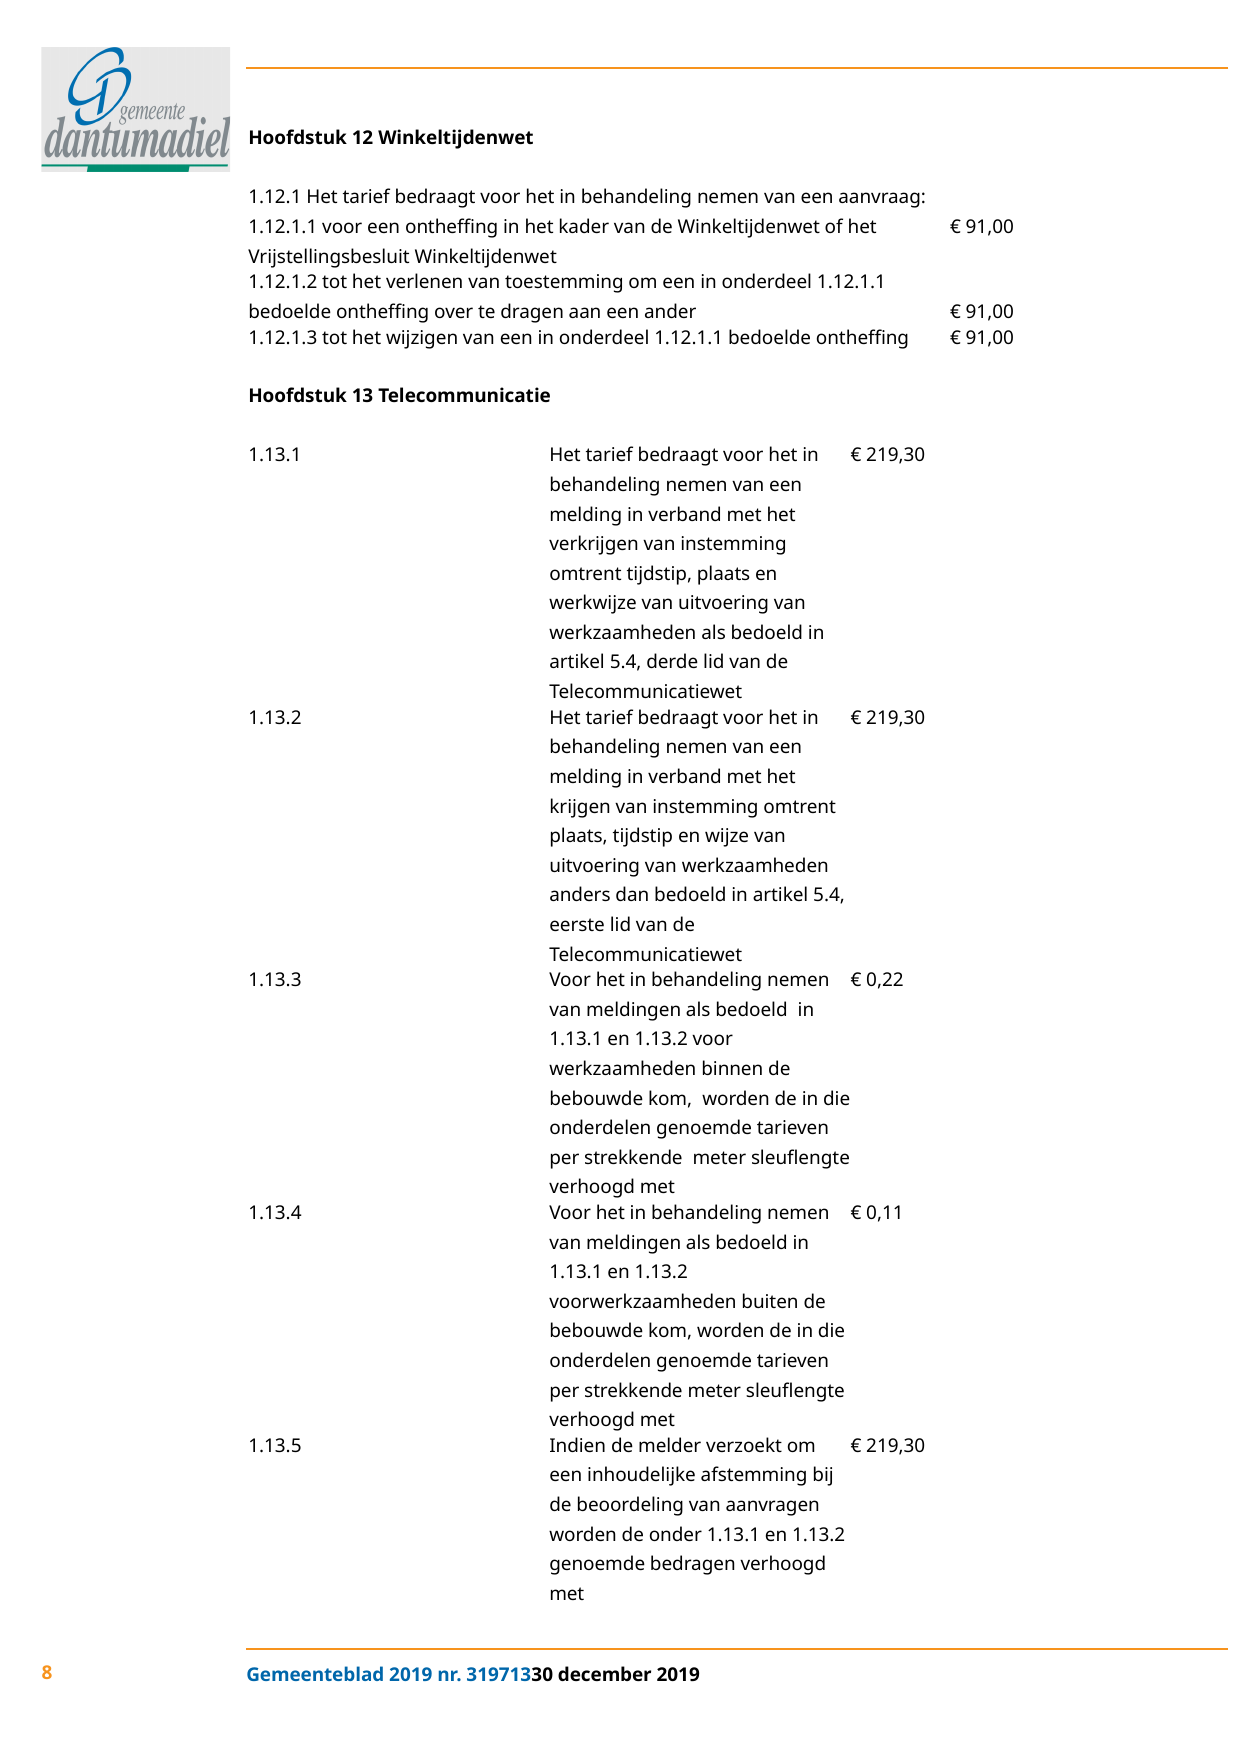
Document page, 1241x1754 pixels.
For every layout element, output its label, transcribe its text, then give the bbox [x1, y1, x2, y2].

table_cell € 91,00 [950, 324, 1152, 349]
table_cell € 219,30 [850, 704, 1152, 966]
table_cell 1.13.3 [248, 966, 549, 1199]
table_header 1.12.1 Het tarief bedraagt voor het in behandeling nemen van een aanvraag: 1.12.1.1 voor een ontheffing in het kader van de Winkeltijdenwet of het Vrijstellingsbesluit Winkeltijdenwet [248, 184, 950, 268]
table_cell 1.13.4 [248, 1199, 549, 1432]
table_cell € 0,11 [850, 1199, 1152, 1432]
table_cell 1.13.2 [248, 704, 549, 966]
table_cell 1.12.1.2 tot het verlenen van toestemming om een in onderdeel 1.12.1.1 bedoelde ontheffing over te dragen aan een ander [248, 269, 950, 324]
table_cell 1.13.5 [248, 1432, 549, 1606]
table_cell € 91,00 [950, 269, 1152, 324]
table_cell € 219,30 [850, 1432, 1152, 1606]
table_cell 1.12.1.3 tot het wijzigen van een in onderdeel 1.12.1.1 bedoelde ontheffing [248, 324, 950, 349]
table_header € 219,30 [850, 442, 1152, 704]
table_cell Voor het in behandeling nemen van meldingen als bedoeld in 1.13.1 en 1.13.2 voor werkzaamheden binnen de bebouwde kom, worden de in die onderdelen genoemde tarieven per strekkende meter sleuflengte verhoogd met [549, 966, 850, 1199]
table_header € 91,00 [950, 184, 1152, 268]
picture [41, 47, 231, 172]
table_cell Voor het in behandeling nemen van meldingen als bedoeld in 1.13.1 en 1.13.2 voorwerkzaamheden buiten de bebouwde kom, worden de in die onderdelen genoemde tarieven per strekkende meter sleuflengte verhoogd met [549, 1199, 850, 1432]
table_header 1.13.1 [248, 442, 549, 704]
table_cell € 0,22 [850, 966, 1152, 1199]
text Hoofdstuk 13 Telecommunicatie [248, 382, 1152, 408]
table_header Het tarief bedraagt voor het in behandeling nemen van een melding in verband met het verkrijgen van instemming omtrent tijdstip, plaats en werkwijze van uitvoering van werkzaamheden als bedoeld in artikel 5.4, derde lid van de Telecommunicatiewet [549, 442, 850, 704]
table_cell Het tarief bedraagt voor het in behandeling nemen van een melding in verband met het krijgen van instemming omtrent plaats, tijdstip en wijze van uitvoering van werkzaamheden anders dan bedoeld in artikel 5.4, eerste lid van de Telecommunicatiewet [549, 704, 850, 966]
text Hoofdstuk 12 Winkeltijdenwet [248, 124, 1152, 150]
table_cell Indien de melder verzoekt om een inhoudelijke afstemming bij de beoordeling van aanvragen worden de onder 1.13.1 en 1.13.2 genoemde bedragen verhoogd met [549, 1432, 850, 1606]
